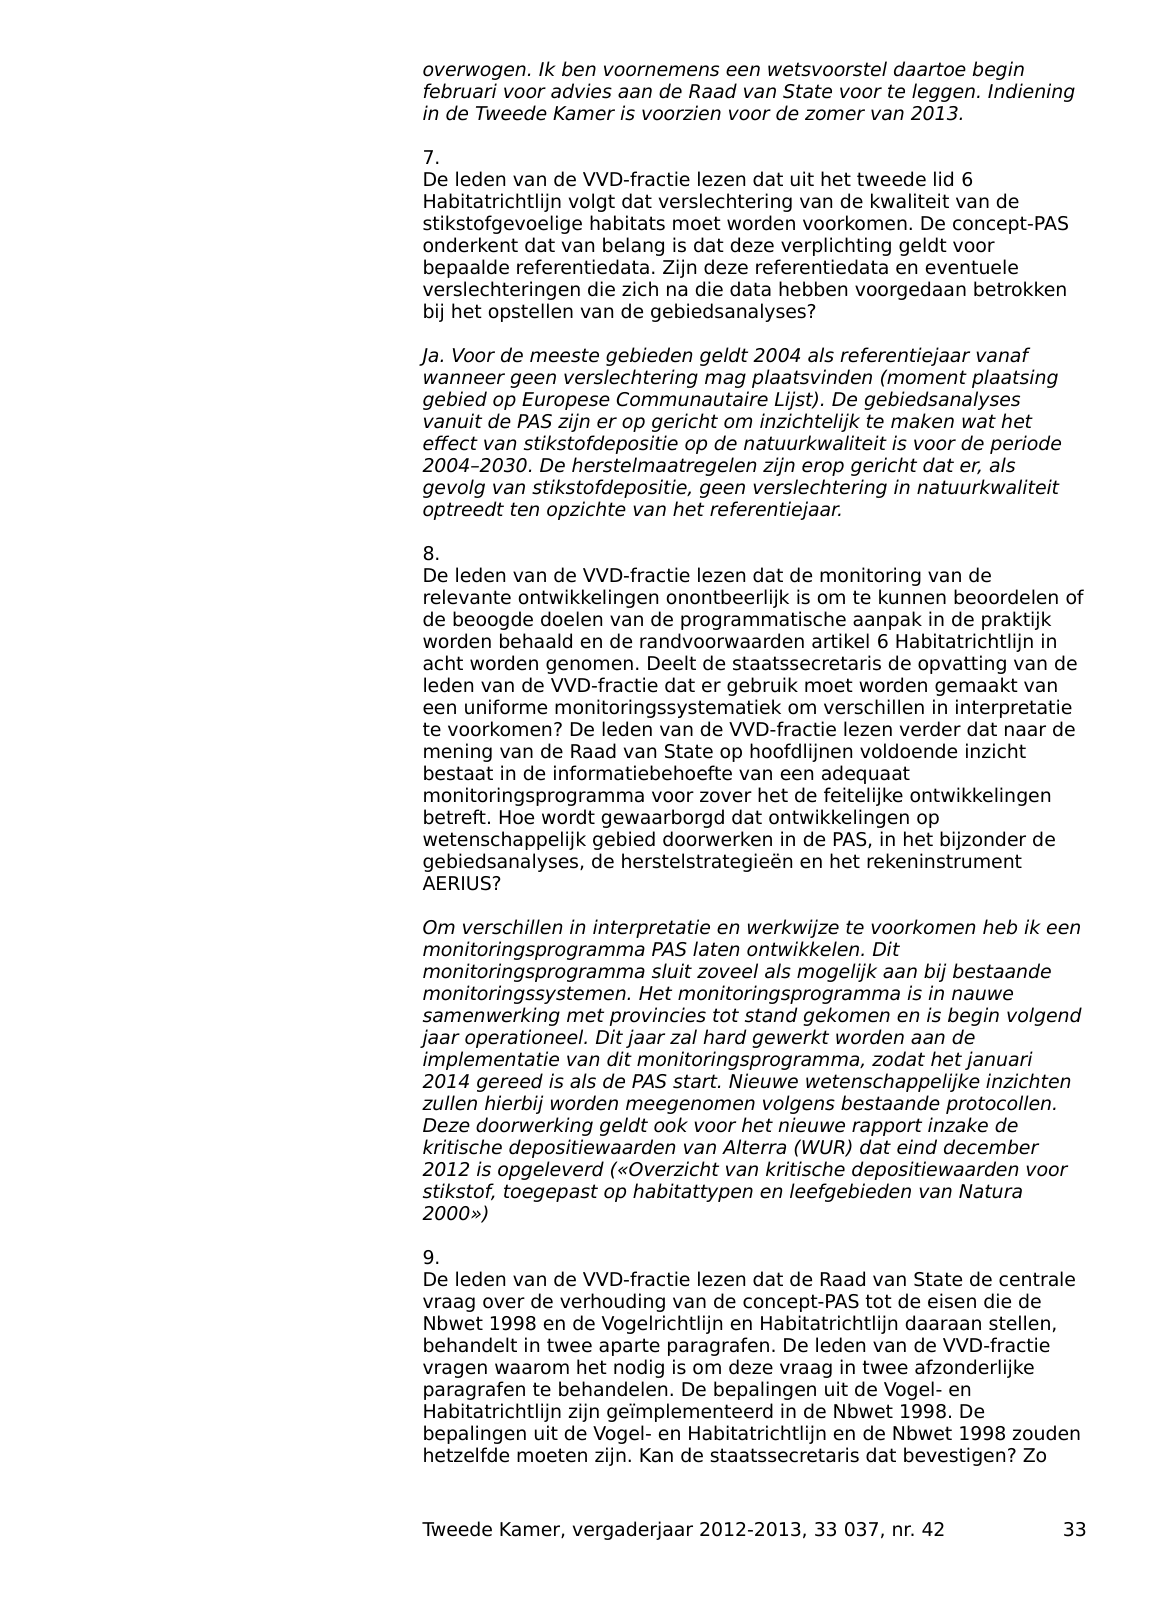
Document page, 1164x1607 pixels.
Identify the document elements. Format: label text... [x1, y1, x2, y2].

text 9. [422, 1247, 1087, 1269]
text 7. [422, 147, 1087, 169]
text overwogen. Ik ben voornemens een wetsvoorstel daartoe begin februari voor advies aan de Raad van State voor te leggen. Indiening in de Tweede Kamer is voorzien voor de zomer van 2013. [422, 59, 1087, 125]
text Ja. Voor de meeste gebieden geldt 2004 als referentiejaar vanaf wanneer geen verslechtering mag plaatsvinden (moment plaatsing gebied op Europese Communautaire Lijst). De gebiedsanalyses vanuit de PAS zijn er op gericht om inzichtelijk te maken wat het effect van stikstofdepositie op de natuurkwaliteit is voor de periode 2004–2030. De herstelmaatregelen zijn erop gericht dat er, als gevolg van stikstofdepositie, geen verslechtering in natuurkwaliteit optreedt ten opzichte van het referentiejaar. [422, 345, 1087, 521]
text De leden van de VVD-fractie lezen dat uit het tweede lid 6 Habitatrichtlijn volgt dat verslechtering van de kwaliteit van de stikstofgevoelige habitats moet worden voorkomen. De concept-PAS onderkent dat van belang is dat deze verplichting geldt voor bepaalde referentiedata. Zijn deze referentiedata en eventuele verslechteringen die zich na die data hebben voorgedaan betrokken bij het opstellen van de gebiedsanalyses? [422, 169, 1087, 323]
text De leden van de VVD-fractie lezen dat de monitoring van de relevante ontwikkelingen onontbeerlijk is om te kunnen beoordelen of de beoogde doelen van de programmatische aanpak in de praktijk worden behaald en de randvoorwaarden artikel 6 Habitatrichtlijn in acht worden genomen. Deelt de staatssecretaris de opvatting van de leden van de VVD-fractie dat er gebruik moet worden gemaakt van een uniforme monitoringssystematiek om verschillen in interpretatie te voorkomen? De leden van de VVD-fractie lezen verder dat naar de mening van de Raad van State op hoofdlijnen voldoende inzicht bestaat in de informatiebehoefte van een adequaat monitoringsprogramma voor zover het de feitelijke ontwikkelingen betreft. Hoe wordt gewaarborgd dat ontwikkelingen op wetenschappelijk gebied doorwerken in de PAS, in het bijzonder de gebiedsanalyses, de herstelstrategieën en het rekeninstrument AERIUS? [422, 565, 1087, 895]
text Om verschillen in interpretatie en werkwijze te voorkomen heb ik een monitoringsprogramma PAS laten ontwikkelen. Dit monitoringsprogramma sluit zoveel als mogelijk aan bij bestaande monitoringssystemen. Het monitoringsprogramma is in nauwe samenwerking met provincies tot stand gekomen en is begin volgend jaar operationeel. Dit jaar zal hard gewerkt worden aan de implementatie van dit monitoringsprogramma, zodat het januari 2014 gereed is als de PAS start. Nieuwe wetenschappelijke inzichten zullen hierbij worden meegenomen volgens bestaande protocollen. Deze doorwerking geldt ook voor het nieuwe rapport inzake de kritische depositiewaarden van Alterra (WUR) dat eind december 2012 is opgeleverd («Overzicht van kritische depositiewaarden voor stikstof, toegepast op habitattypen en leefgebieden van Natura 2000») [422, 917, 1087, 1225]
text 8. [422, 543, 1087, 565]
text De leden van de VVD-fractie lezen dat de Raad van State de centrale vraag over de verhouding van de concept-PAS tot de eisen die de Nbwet 1998 en de Vogelrichtlijn en Habitatrichtlijn daaraan stellen, behandelt in twee aparte paragrafen. De leden van de VVD-fractie vragen waarom het nodig is om deze vraag in twee afzonderlijke paragrafen te behandelen. De bepalingen uit de Vogel- en Habitatrichtlijn zijn geïmplementeerd in de Nbwet 1998. De bepalingen uit de Vogel- en Habitatrichtlijn en de Nbwet 1998 zouden hetzelfde moeten zijn. Kan de staatssecretaris dat bevestigen? Zo [422, 1269, 1087, 1467]
